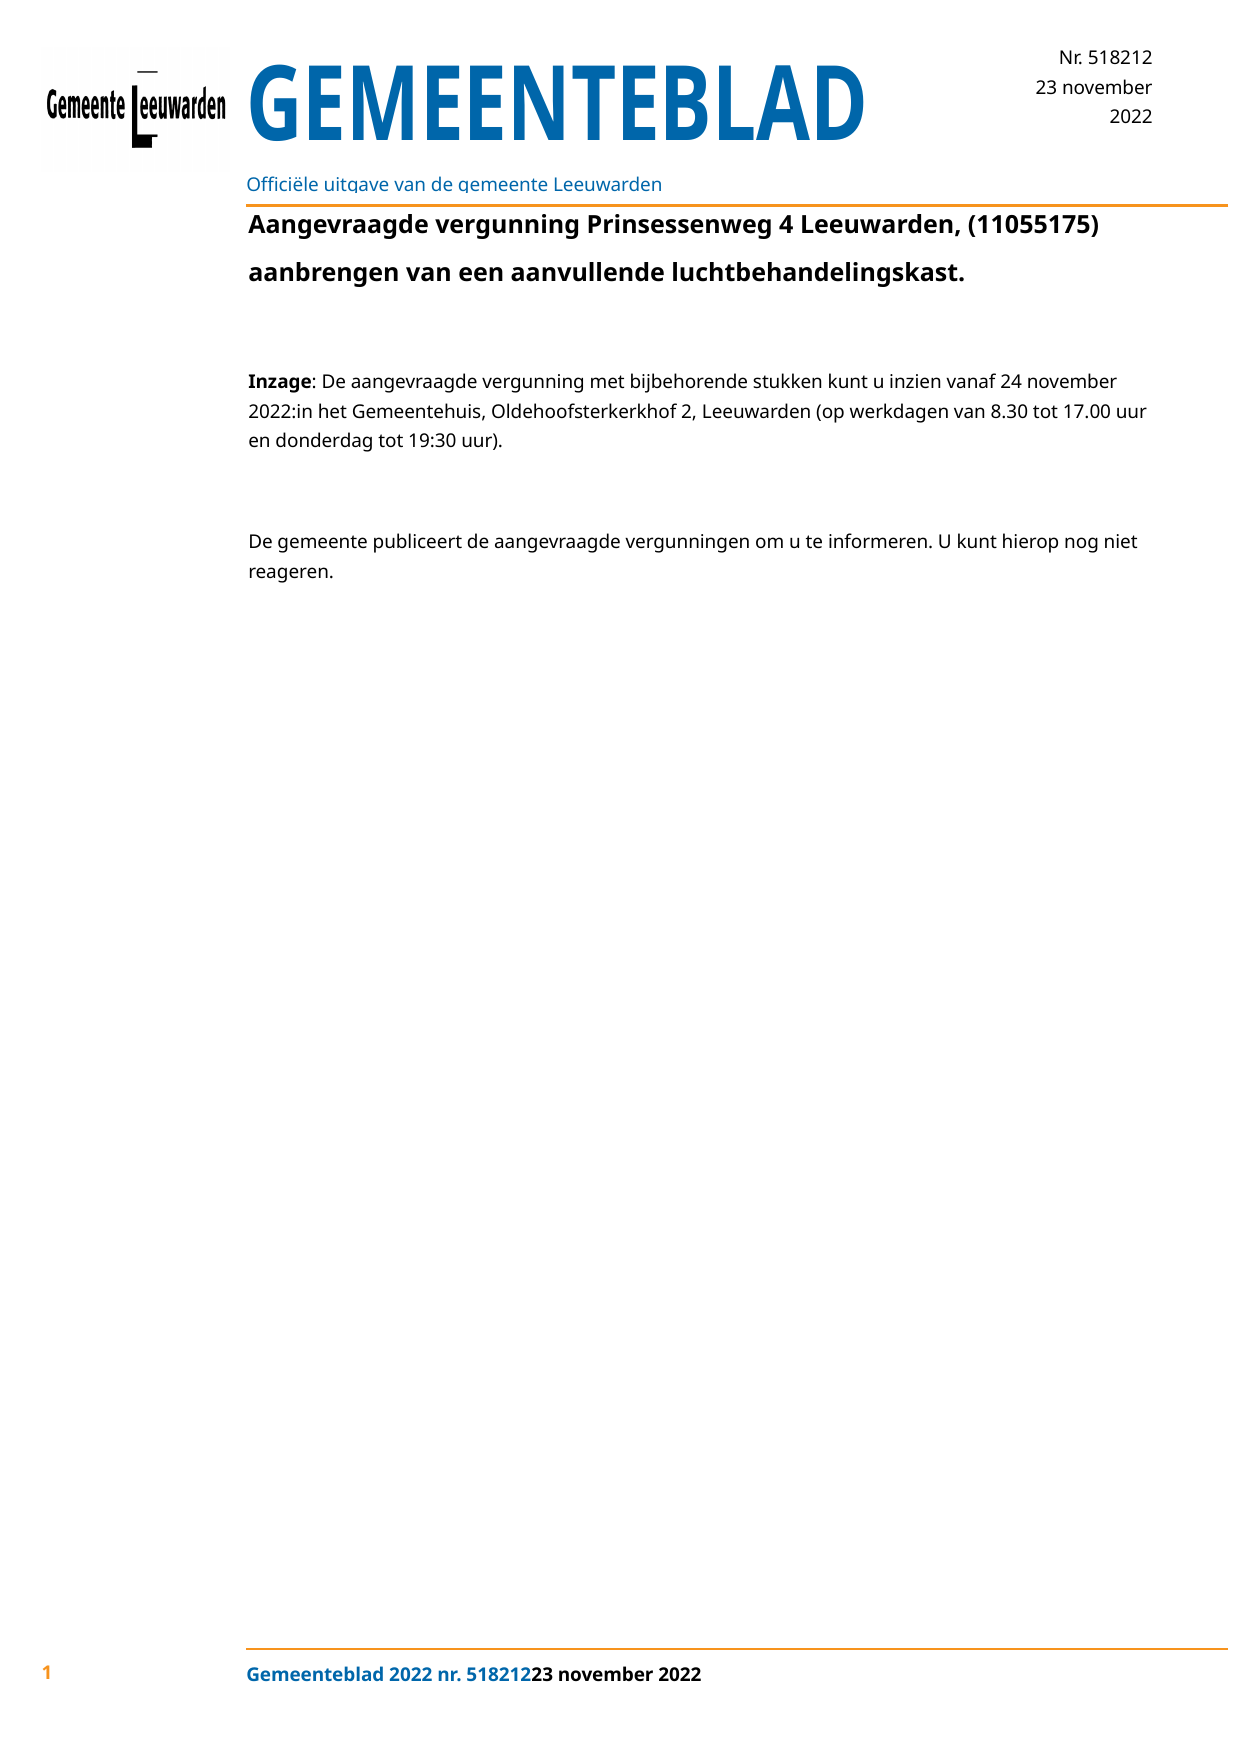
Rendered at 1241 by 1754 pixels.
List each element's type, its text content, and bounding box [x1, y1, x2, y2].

picture [41, 47, 231, 172]
text Inzage: De aangevraagde vergunning met bijbehorende stukken kunt u inzien vanaf 24 november 2022:in het Gemeentehuis, Oldehoofsterkerkhof 2, Leeuwarden (op werkdagen van 8.30 tot 17.00 uur en donderdag tot 19:30 uur). [248, 368, 1152, 453]
text Aangevraagde vergunning Prinsessenweg 4 Leeuwarden, (11055175) aanbrengen van een aanvullende luchtbehandelingskast. [248, 207, 1152, 288]
text De gemeente publiceert de aangevraagde vergunningen om u te informeren. U kunt hierop nog niet reageren. [248, 528, 1152, 584]
